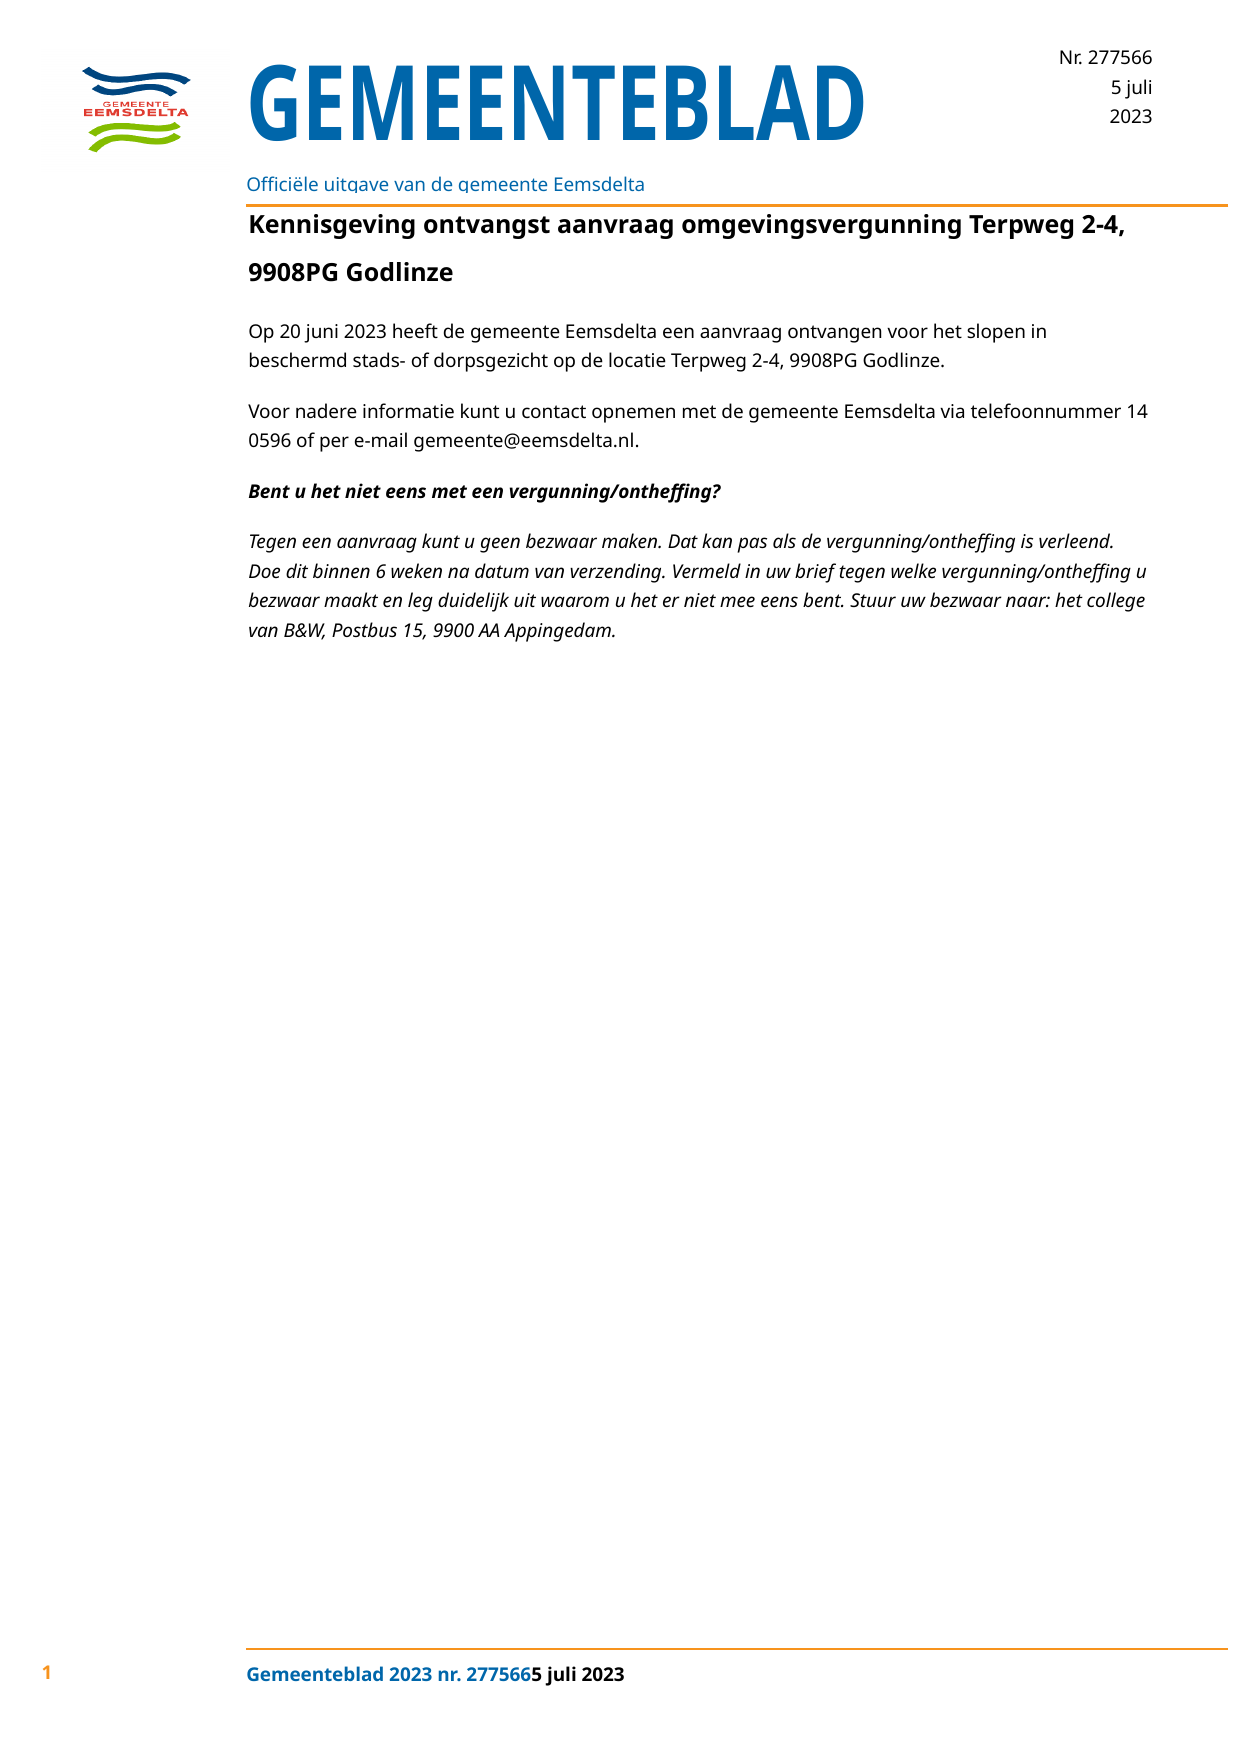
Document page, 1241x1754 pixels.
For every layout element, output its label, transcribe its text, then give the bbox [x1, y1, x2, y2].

text Bent u het niet eens met een vergunning/ontheffing? [248, 478, 1152, 504]
text Tegen een aanvraag kunt u geen bezwaar maken. Dat kan pas als de vergunning/ontheffing is verleend. Doe dit binnen 6 weken na datum van verzending. Vermeld in uw brief tegen welke vergunning/ontheffing u bezwaar maakt en leg duidelijk uit waarom u het er niet mee eens bent. Stuur uw bezwaar naar: het college van B&W, Postbus 15, 9900 AA Appingedam. [248, 528, 1152, 643]
picture [41, 47, 231, 172]
text Op 20 juni 2023 heeft de gemeente Eemsdelta een aanvraag ontvangen voor het slopen in beschermd stads- of dorpsgezicht op de locatie Terpweg 2-4, 9908PG Godlinze. [248, 318, 1152, 373]
text Kennisgeving ontvangst aanvraag omgevingsvergunning Terpweg 2-4, 9908PG Godlinze [248, 207, 1152, 288]
text Voor nadere informatie kunt u contact opnemen met de gemeente Eemsdelta via telefoonnummer 14 0596 of per e-mail gemeente@eemsdelta.nl. [248, 398, 1152, 453]
